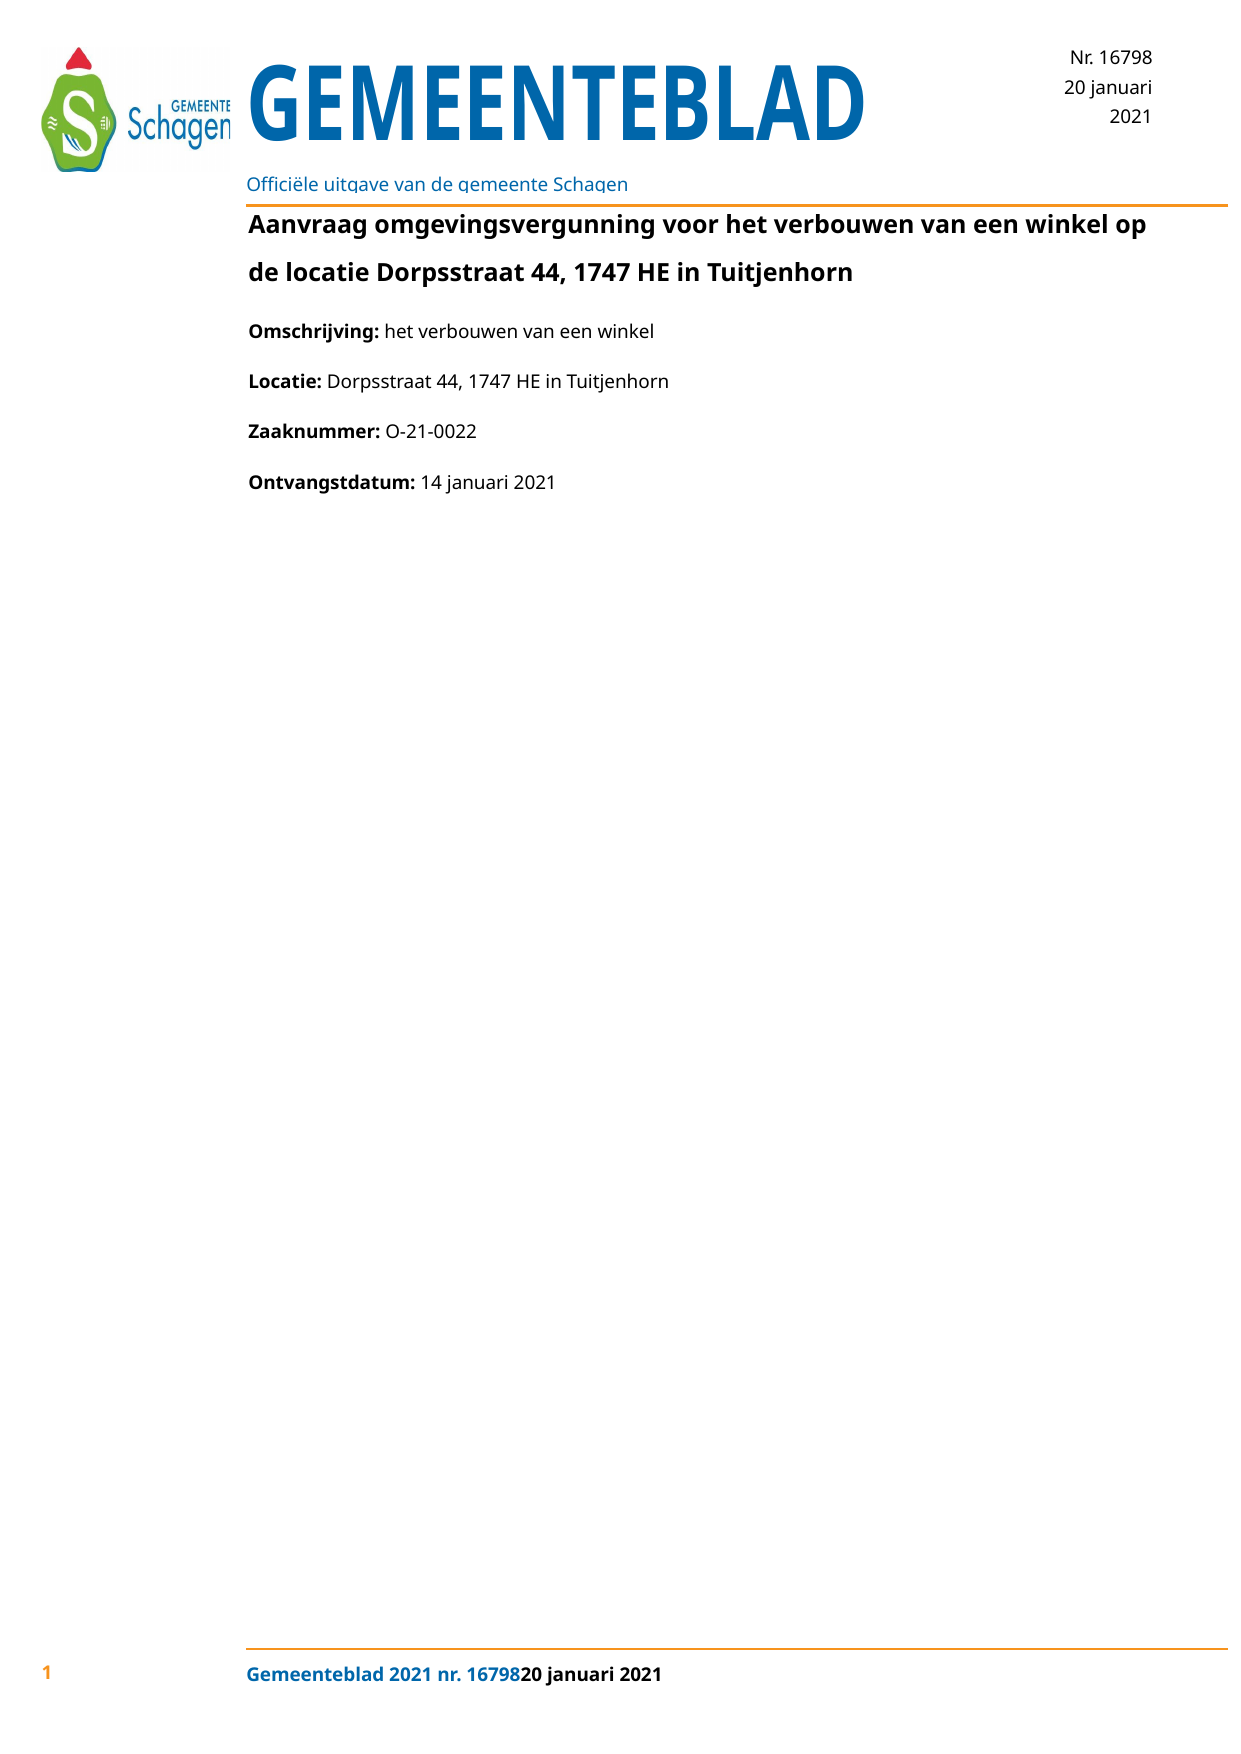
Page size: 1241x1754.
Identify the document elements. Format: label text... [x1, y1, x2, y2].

picture [41, 47, 231, 172]
text Aanvraag omgevingsvergunning voor het verbouwen van een winkel op de locatie Dorpsstraat 44, 1747 HE in Tuitjenhorn [248, 207, 1152, 288]
text Omschrijving: het verbouwen van een winkel [248, 318, 1152, 344]
text Locatie: Dorpsstraat 44, 1747 HE in Tuitjenhorn [248, 368, 1152, 394]
text Ontvangstdatum: 14 januari 2021 [248, 469, 1152, 495]
text Zaaknummer: O-21-0022 [248, 419, 1152, 444]
